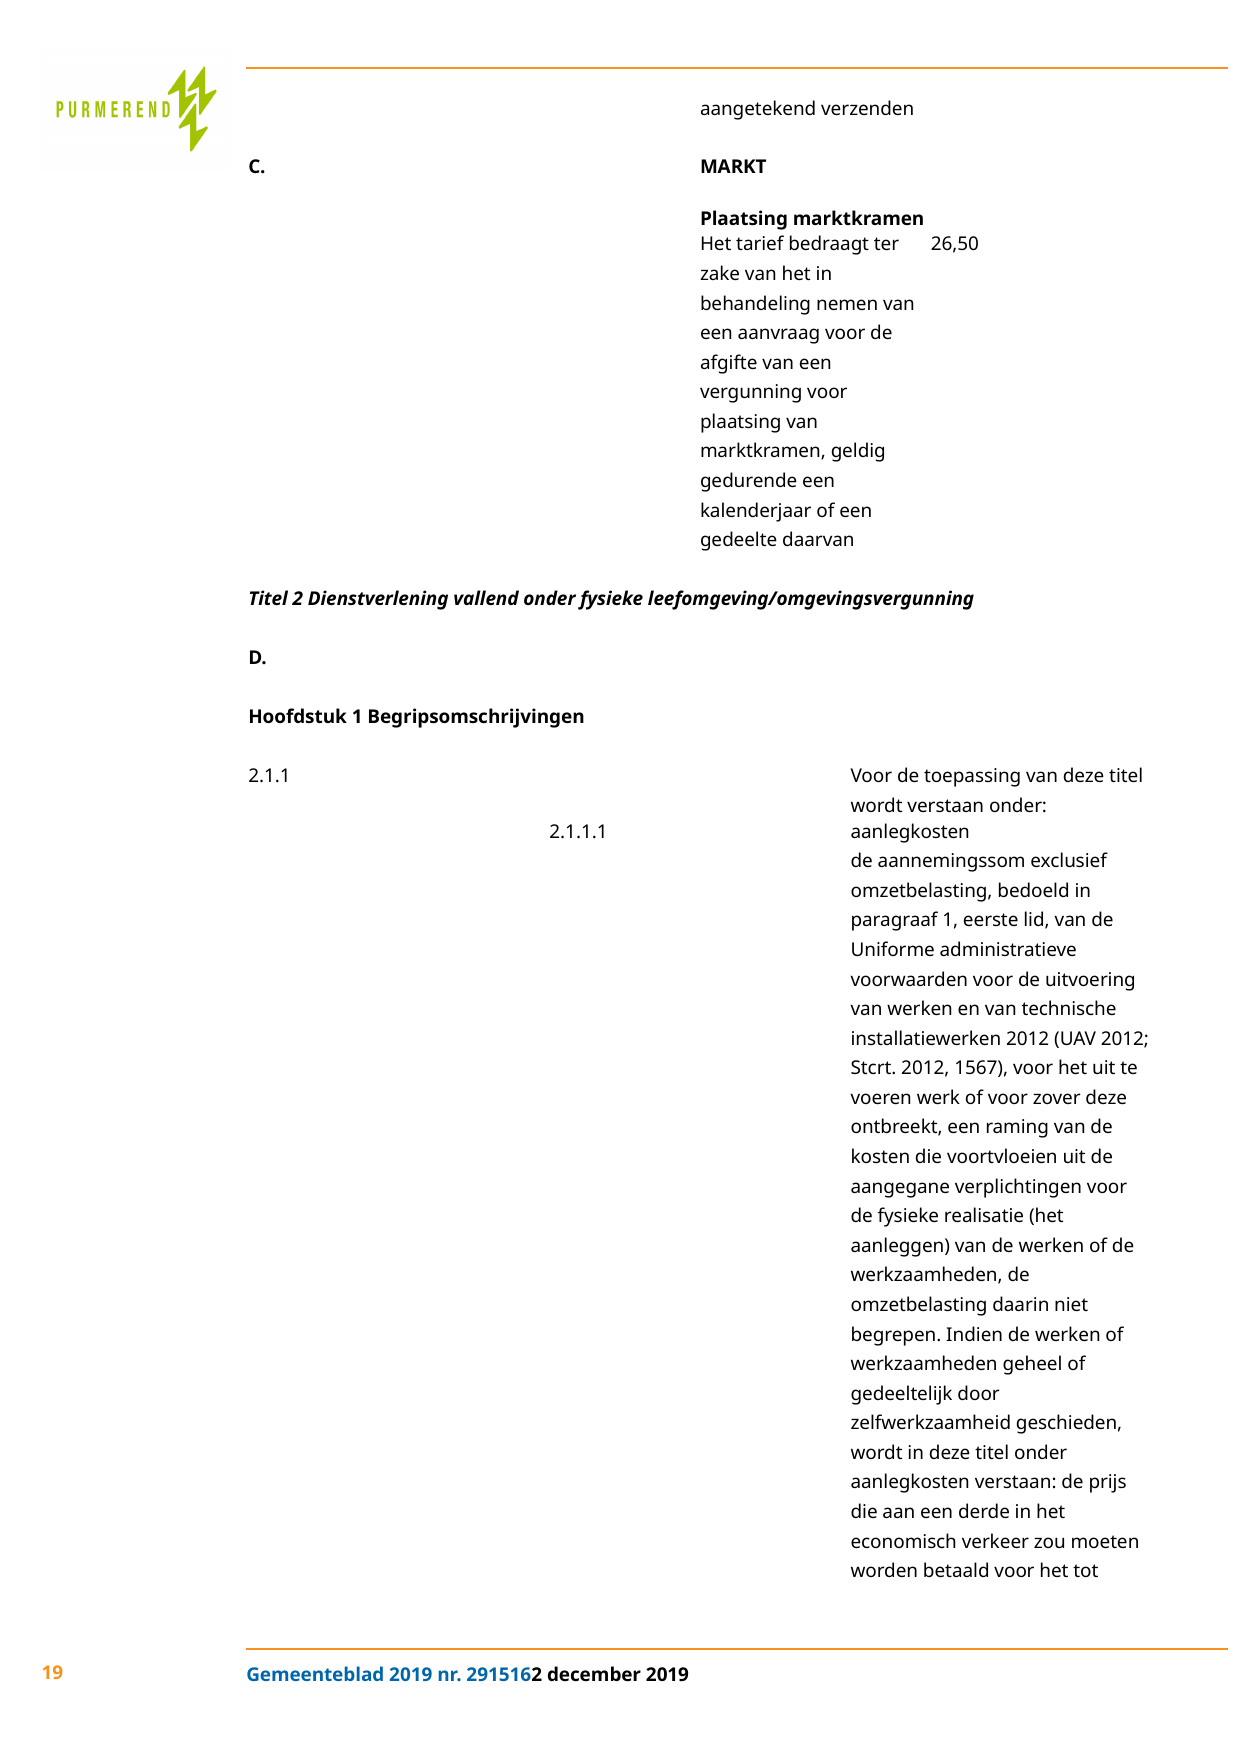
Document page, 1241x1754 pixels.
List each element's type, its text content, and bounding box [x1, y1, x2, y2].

table_cell Plaatsing marktkramen [700, 205, 926, 231]
table_cell [248, 95, 474, 121]
table_header [549, 763, 850, 818]
table_cell [474, 179, 700, 205]
table_header C. [248, 154, 474, 179]
text Hoofdstuk 1 Begripsomschrijvingen [248, 703, 1152, 729]
text D. [248, 644, 1152, 670]
table_header [926, 154, 1152, 179]
table_cell aanlegkosten de aannemingssom exclusief omzetbelasting, bedoeld in paragraaf 1, eerste lid, van de Uniforme administratieve voorwaarden voor de uitvoering van werken en van technische installatiewerken 2012 (UAV 2012; Stcrt. 2012, 1567), voor het uit te voeren werk of voor zover deze ontbreekt, een raming van de kosten die voortvloeien uit de aangegane verplichtingen voor de fysieke realisatie (het aanleggen) van de werken of de werkzaamheden, de omzetbelasting daarin niet begrepen. Indien de werken of werkzaamheden geheel of gedeeltelijk door zelfwerkzaamheid geschieden, wordt in deze titel onder aanlegkosten verstaan: de prijs die aan een derde in het economisch verkeer zou moeten worden betaald voor het tot [850, 818, 1152, 1583]
table_header 2.1.1 [248, 763, 549, 818]
table_cell [474, 95, 700, 121]
table_cell [248, 179, 474, 205]
table_cell [248, 818, 549, 1583]
table_cell [700, 179, 926, 205]
table_cell [248, 231, 474, 552]
table_cell [474, 205, 700, 231]
table_cell 26,50 [926, 231, 1152, 552]
table_cell [926, 95, 1152, 121]
table_cell [926, 205, 1152, 231]
picture [41, 47, 231, 172]
table_cell 2.1.1.1 [549, 818, 850, 1583]
table_cell [926, 179, 1152, 205]
table_cell [474, 231, 700, 552]
table_header [474, 154, 700, 179]
table_cell aangetekend verzenden [700, 95, 926, 121]
table_cell [248, 205, 474, 231]
table_header MARKT [700, 154, 926, 179]
table_cell Het tarief bedraagt ter zake van het in behandeling nemen van een aanvraag voor de afgifte van een vergunning voor plaatsing van marktkramen, geldig gedurende een kalenderjaar of een gedeelte daarvan [700, 231, 926, 552]
text Titel 2 Dienstverlening vallend onder fysieke leefomgeving/omgevingsvergunning [248, 585, 1152, 611]
table_header Voor de toepassing van deze titel wordt verstaan onder: [850, 763, 1152, 818]
